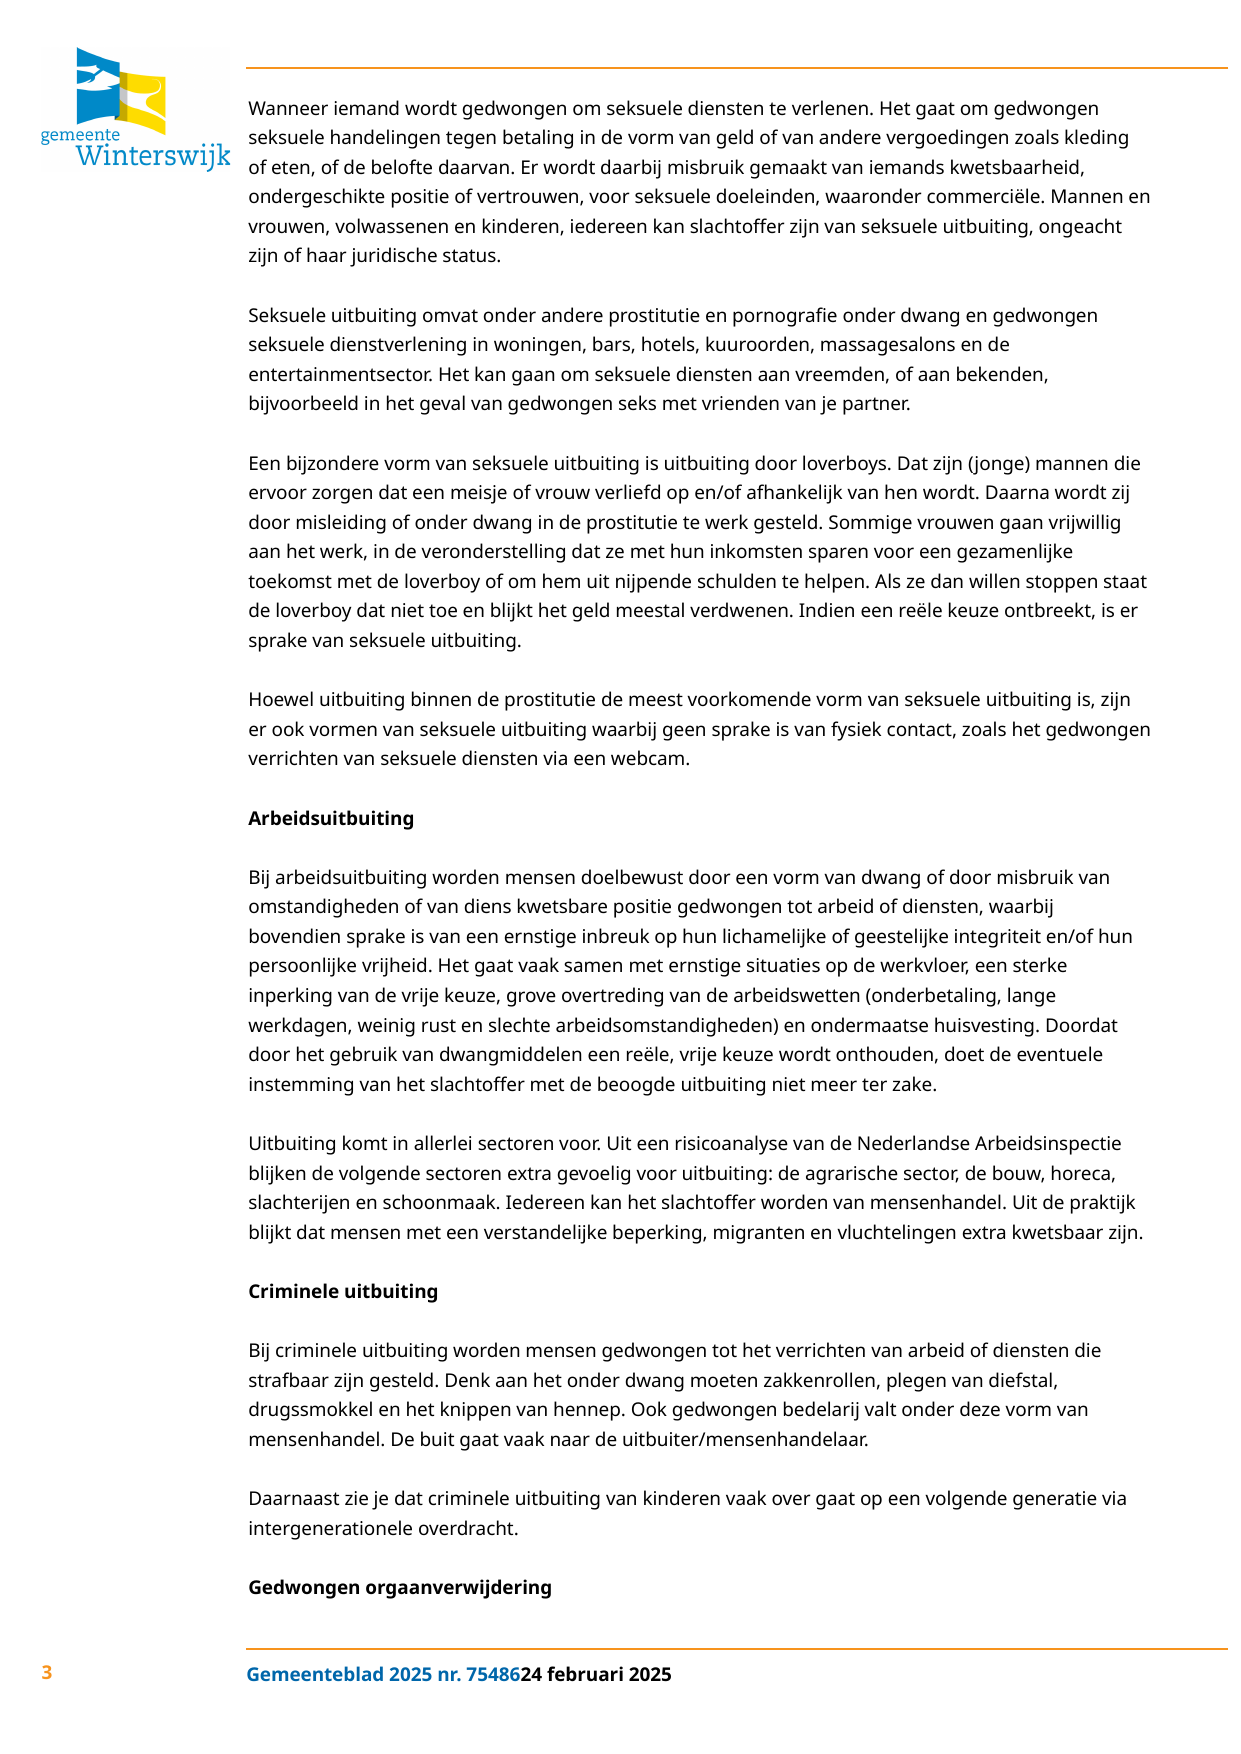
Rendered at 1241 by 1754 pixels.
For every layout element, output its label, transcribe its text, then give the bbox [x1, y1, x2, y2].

text Gedwongen orgaanverwijdering [248, 1574, 1152, 1600]
text Uitbuiting komt in allerlei sectoren voor. Uit een risicoanalyse van de Nederlandse Arbeidsinspectie blijken de volgende sectoren extra gevoelig voor uitbuiting: de agrarische sector, de bouw, horeca, slachterijen en schoonmaak. Iedereen kan het slachtoffer worden van mensenhandel. Uit de praktijk blijkt dat mensen met een verstandelijke beperking, migranten en vluchtelingen extra kwetsbaar zijn. [248, 1130, 1152, 1245]
text Seksuele uitbuiting omvat onder andere prostitutie en pornografie onder dwang en gedwongen seksuele dienstverlening in woningen, bars, hotels, kuuroorden, massagesalons en de entertainmentsector. Het kan gaan om seksuele diensten aan vreemden, of aan bekenden, bijvoorbeeld in het geval van gedwongen seks met vrienden van je partner. [248, 302, 1152, 416]
text Een bijzondere vorm van seksuele uitbuiting is uitbuiting door loverboys. Dat zijn (jonge) mannen die ervoor zorgen dat een meisje of vrouw verliefd op en/of afhankelijk van hen wordt. Daarna wordt zij door misleiding of onder dwang in de prostitutie te werk gesteld. Sommige vrouwen gaan vrijwillig aan het werk, in de veronderstelling dat ze met hun inkomsten sparen voor een gezamenlijke toekomst met de loverboy of om hem uit nijpende schulden te helpen. Als ze dan willen stoppen staat de loverboy dat niet toe en blijkt het geld meestal verdwenen. Indien een reële keuze ontbreekt, is er sprake van seksuele uitbuiting. [248, 450, 1152, 653]
text Bij criminele uitbuiting worden mensen gedwongen tot het verrichten van arbeid of diensten die strafbaar zijn gesteld. Denk aan het onder dwang moeten zakkenrollen, plegen van diefstal, drugssmokkel en het knippen van hennep. Ook gedwongen bedelarij valt onder deze vorm van mensenhandel. De buit gaat vaak naar de uitbuiter/mensenhandelaar. [248, 1337, 1152, 1452]
text Bij arbeidsuitbuiting worden mensen doelbewust door een vorm van dwang of door misbruik van omstandigheden of van diens kwetsbare positie gedwongen tot arbeid of diensten, waarbij bovendien sprake is van een ernstige inbreuk op hun lichamelijke of geestelijke integriteit en/of hun persoonlijke vrijheid. Het gaat vaak samen met ernstige situaties op de werkvloer, een sterke inperking van de vrije keuze, grove overtreding van de arbeidswetten (onderbetaling, lange werkdagen, weinig rust en slechte arbeidsomstandigheden) en ondermaatse huisvesting. Doordat door het gebruik van dwangmiddelen een reële, vrije keuze wordt onthouden, doet de eventuele instemming van het slachtoffer met de beoogde uitbuiting niet meer ter zake. [248, 864, 1152, 1097]
text Wanneer iemand wordt gedwongen om seksuele diensten te verlenen. Het gaat om gedwongen seksuele handelingen tegen betaling in de vorm van geld of van andere vergoedingen zoals kleding of eten, of de belofte daarvan. Er wordt daarbij misbruik gemaakt van iemands kwetsbaarheid, ondergeschikte positie of vertrouwen, voor seksuele doeleinden, waaronder commerciële. Mannen en vrouwen, volwassenen en kinderen, iedereen kan slachtoffer zijn van seksuele uitbuiting, ongeacht zijn of haar juridische status. [248, 95, 1152, 268]
text Daarnaast zie je dat criminele uitbuiting van kinderen vaak over gaat op een volgende generatie via intergenerationele overdracht. [248, 1485, 1152, 1541]
picture [225, 153, 231, 162]
text Arbeidsuitbuiting [248, 805, 1152, 831]
picture [41, 47, 231, 172]
text Criminele uitbuiting [248, 1278, 1152, 1304]
text Hoewel uitbuiting binnen de prostitutie de meest voorkomende vorm van seksuele uitbuiting is, zijn er ook vormen van seksuele uitbuiting waarbij geen sprake is van fysiek contact, zoals het gedwongen verrichten van seksuele diensten via een webcam. [248, 686, 1152, 771]
